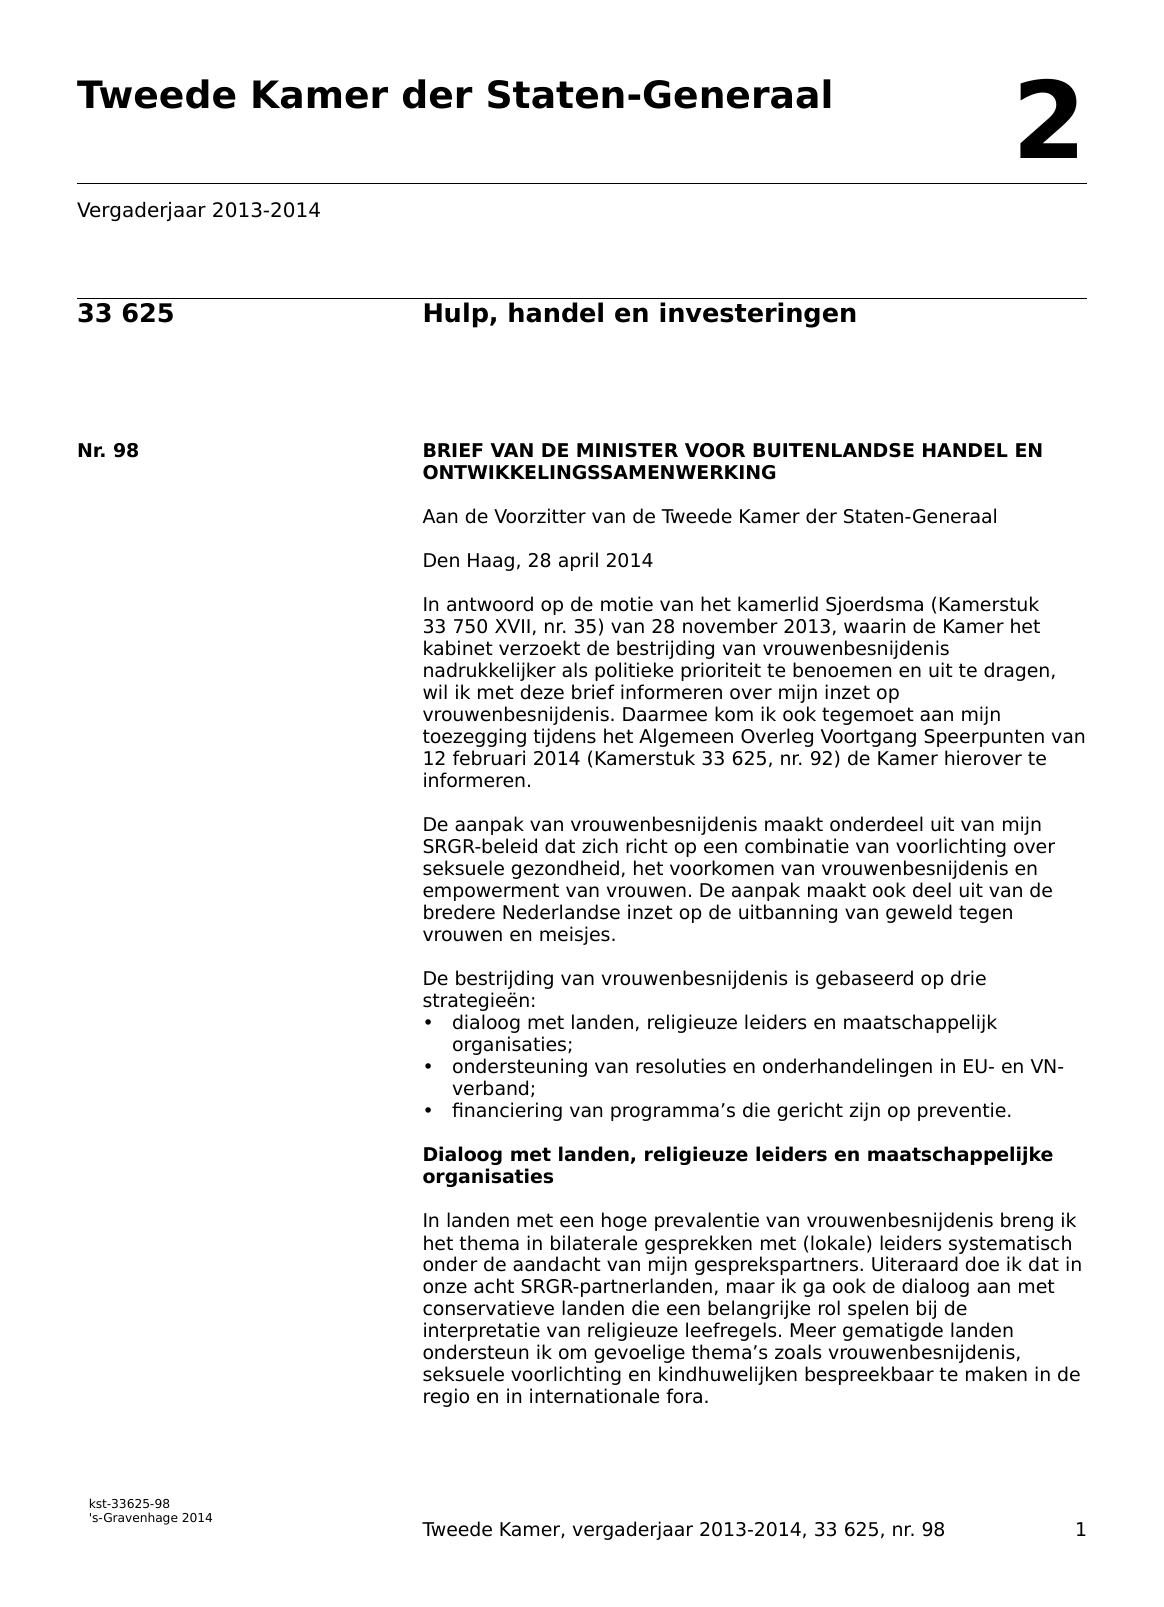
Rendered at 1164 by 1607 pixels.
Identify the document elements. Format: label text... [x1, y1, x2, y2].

text Aan de Voorzitter van de Tweede Kamer der Staten-Generaal [422, 506, 1087, 528]
table_header 2 [886, 59, 1087, 183]
text De bestrijding van vrouwenbesnijdenis is gebaseerd op drie strategieën: [422, 968, 1087, 1012]
text 's-Gravenhage 2014 [88, 1511, 323, 1525]
text kst-33625-98 [88, 1497, 323, 1511]
text In antwoord op de motie van het kamerlid Sjoerdsma (Kamerstuk 33 750 XVII, nr. 35) van 28 november 2013, waarin de Kamer het kabinet verzoekt de bestrijding van vrouwenbesnijdenis nadrukkelijker als politieke prioriteit te benoemen en uit te dragen, wil ik met deze brief informeren over mijn inzet op vrouwenbesnijdenis. Daarmee kom ik ook tegemoet aan mijn toezegging tijdens het Algemeen Overleg Voortgang Speerpunten van 12 februari 2014 (Kamerstuk 33 625, nr. 92) de Kamer hierover te informeren. [422, 594, 1087, 792]
table_cell Vergaderjaar 2013-2014 [77, 184, 1087, 298]
text • dialoog met landen, religieuze leiders en maatschappelijk organisaties; [422, 1012, 1087, 1056]
table_header Tweede Kamer der Staten-Generaal [77, 59, 886, 183]
subtitle 33 625 Hulp, handel en investeringen [77, 299, 1087, 329]
text In landen met een hoge prevalentie van vrouwenbesnijdenis breng ik het thema in bilaterale gesprekken met (lokale) leiders systematisch onder de aandacht van mijn gesprekspartners. Uiteraard doe ik dat in onze acht SRGR-partnerlanden, maar ik ga ook de dialoog aan met conservatieve landen die een belangrijke rol spelen bij de interpretatie van religieuze leefregels. Meer gematigde landen ondersteun ik om gevoelige thema’s zoals vrouwenbesnijdenis, seksuele voorlichting en kindhuwelijken bespreekbaar te maken in de regio en in internationale fora. [422, 1210, 1087, 1408]
text De aanpak van vrouwenbesnijdenis maakt onderdeel uit van mijn SRGR-beleid dat zich richt op een combinatie van voorlichting over seksuele gezondheid, het voorkomen van vrouwenbesnijdenis en empowerment van vrouwen. De aanpak maakt ook deel uit van de bredere Nederlandse inzet op de uitbanning van geweld tegen vrouwen en meisjes. [422, 814, 1087, 946]
text Den Haag, 28 april 2014 [422, 550, 1087, 572]
subtitle Dialoog met landen, religieuze leiders en maatschappelijke organisaties [422, 1144, 1087, 1188]
subtitle Nr. 98 BRIEF VAN DE MINISTER VOOR BUITENLANDSE HANDEL EN ONTWIKKELINGSSAMENWERKING [77, 440, 1087, 484]
text • financiering van programma’s die gericht zijn op preventie. [422, 1100, 1087, 1122]
text • ondersteuning van resoluties en onderhandelingen in EU- en VN-verband; [422, 1056, 1087, 1100]
